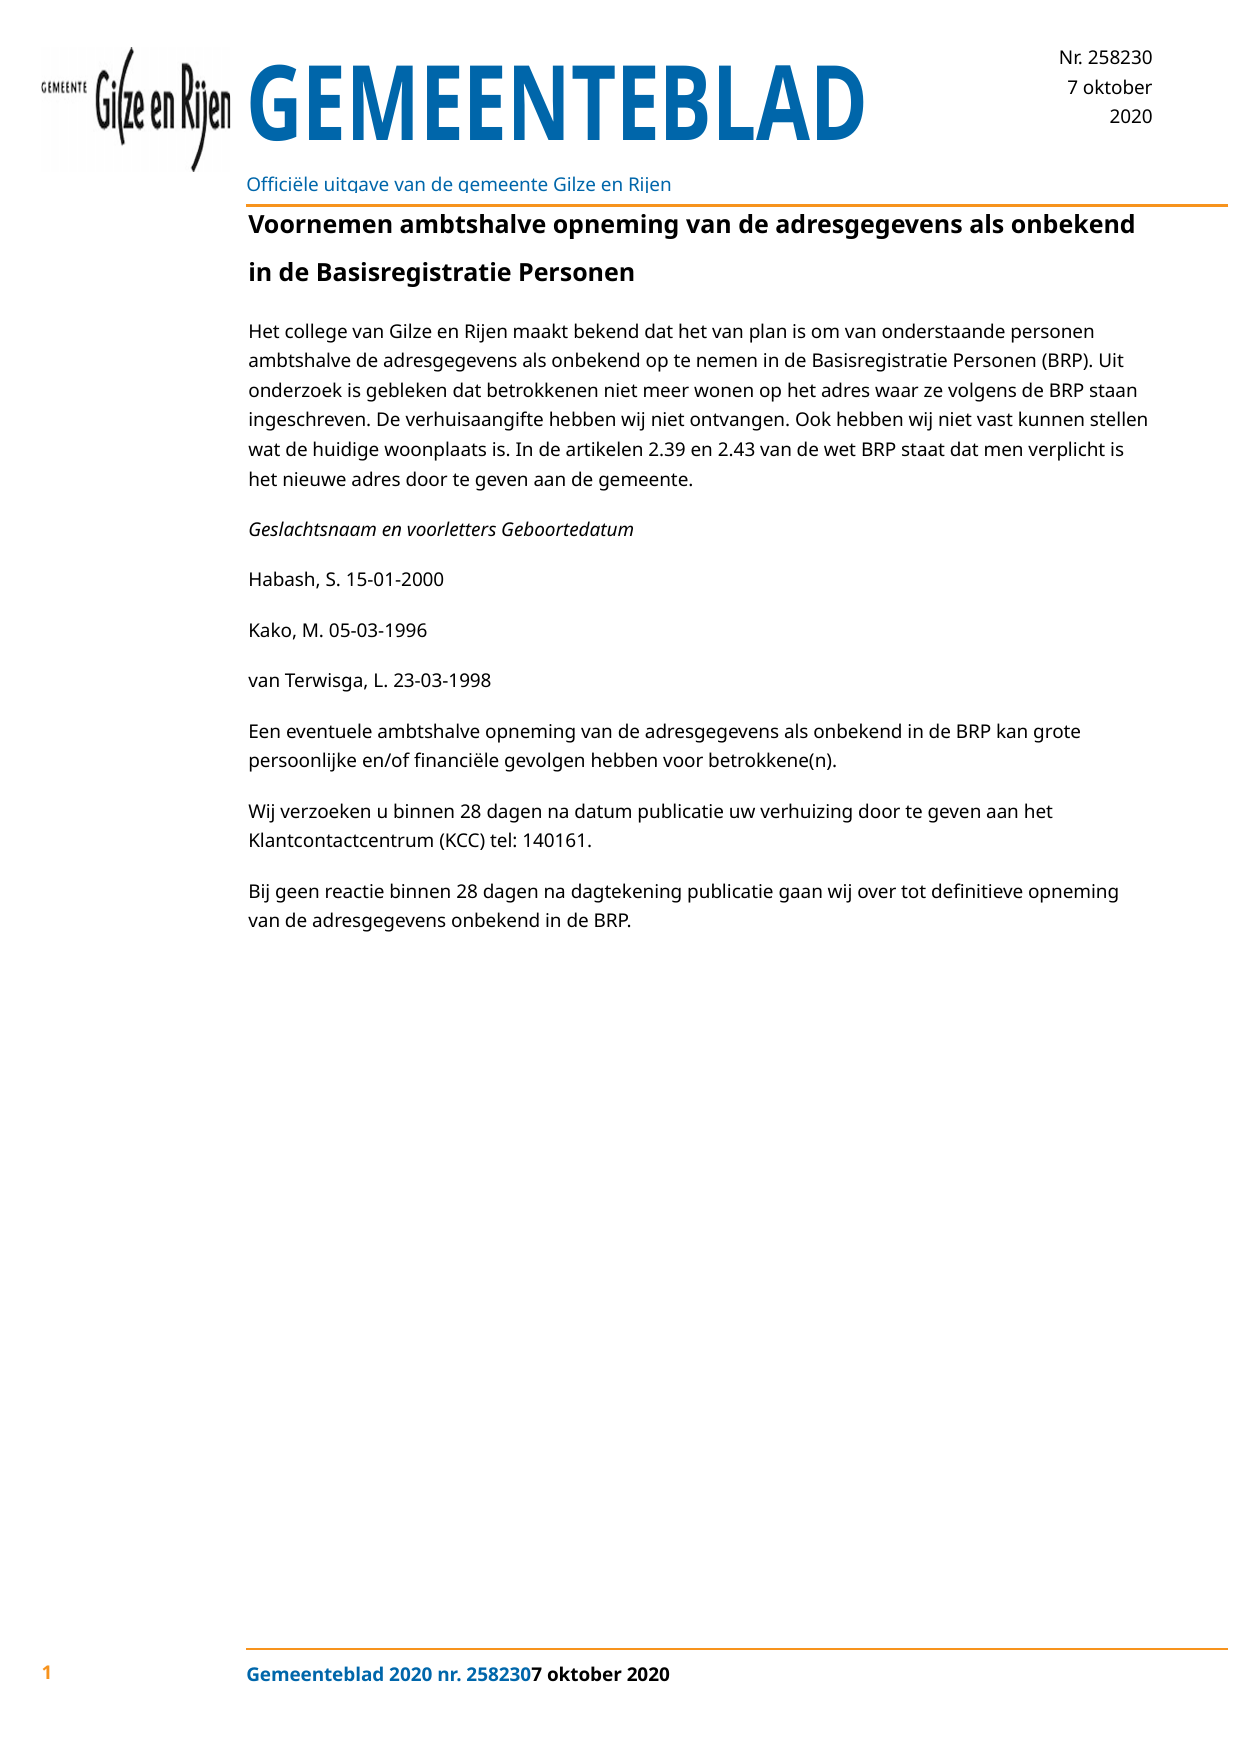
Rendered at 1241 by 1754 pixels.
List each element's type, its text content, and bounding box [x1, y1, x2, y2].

text Een eventuele ambtshalve opneming van de adresgegevens als onbekend in de BRP kan grote persoonlijke en/of financiële gevolgen hebben voor betrokkene(n). [248, 718, 1152, 773]
text Geslachtsnaam en voorletters Geboortedatum [248, 516, 1152, 542]
picture [41, 47, 231, 172]
text Habash, S. 15-01-2000 [248, 567, 1152, 592]
text Bij geen reactie binnen 28 dagen na dagtekening publicatie gaan wij over tot definitieve opneming van de adresgegevens onbekend in de BRP. [248, 878, 1152, 933]
text Wij verzoeken u binnen 28 dagen na datum publicatie uw verhuizing door te geven aan het Klantcontactcentrum (KCC) tel: 140161. [248, 798, 1152, 853]
text van Terwisga, L. 23-03-1998 [248, 667, 1152, 693]
text Kako, M. 05-03-1996 [248, 617, 1152, 643]
text Voornemen ambtshalve opneming van de adresgegevens als onbekend in de Basisregistratie Personen [248, 207, 1152, 288]
text Het college van Gilze en Rijen maakt bekend dat het van plan is om van onderstaande personen ambtshalve de adresgegevens als onbekend op te nemen in de Basisregistratie Personen (BRP). Uit onderzoek is gebleken dat betrokkenen niet meer wonen op het adres waar ze volgens de BRP staan ingeschreven. De verhuisaangifte hebben wij niet ontvangen. Ook hebben wij niet vast kunnen stellen wat de huidige woonplaats is. In de artikelen 2.39 en 2.43 van de wet BRP staat dat men verplicht is het nieuwe adres door te geven aan de gemeente. [248, 318, 1152, 492]
